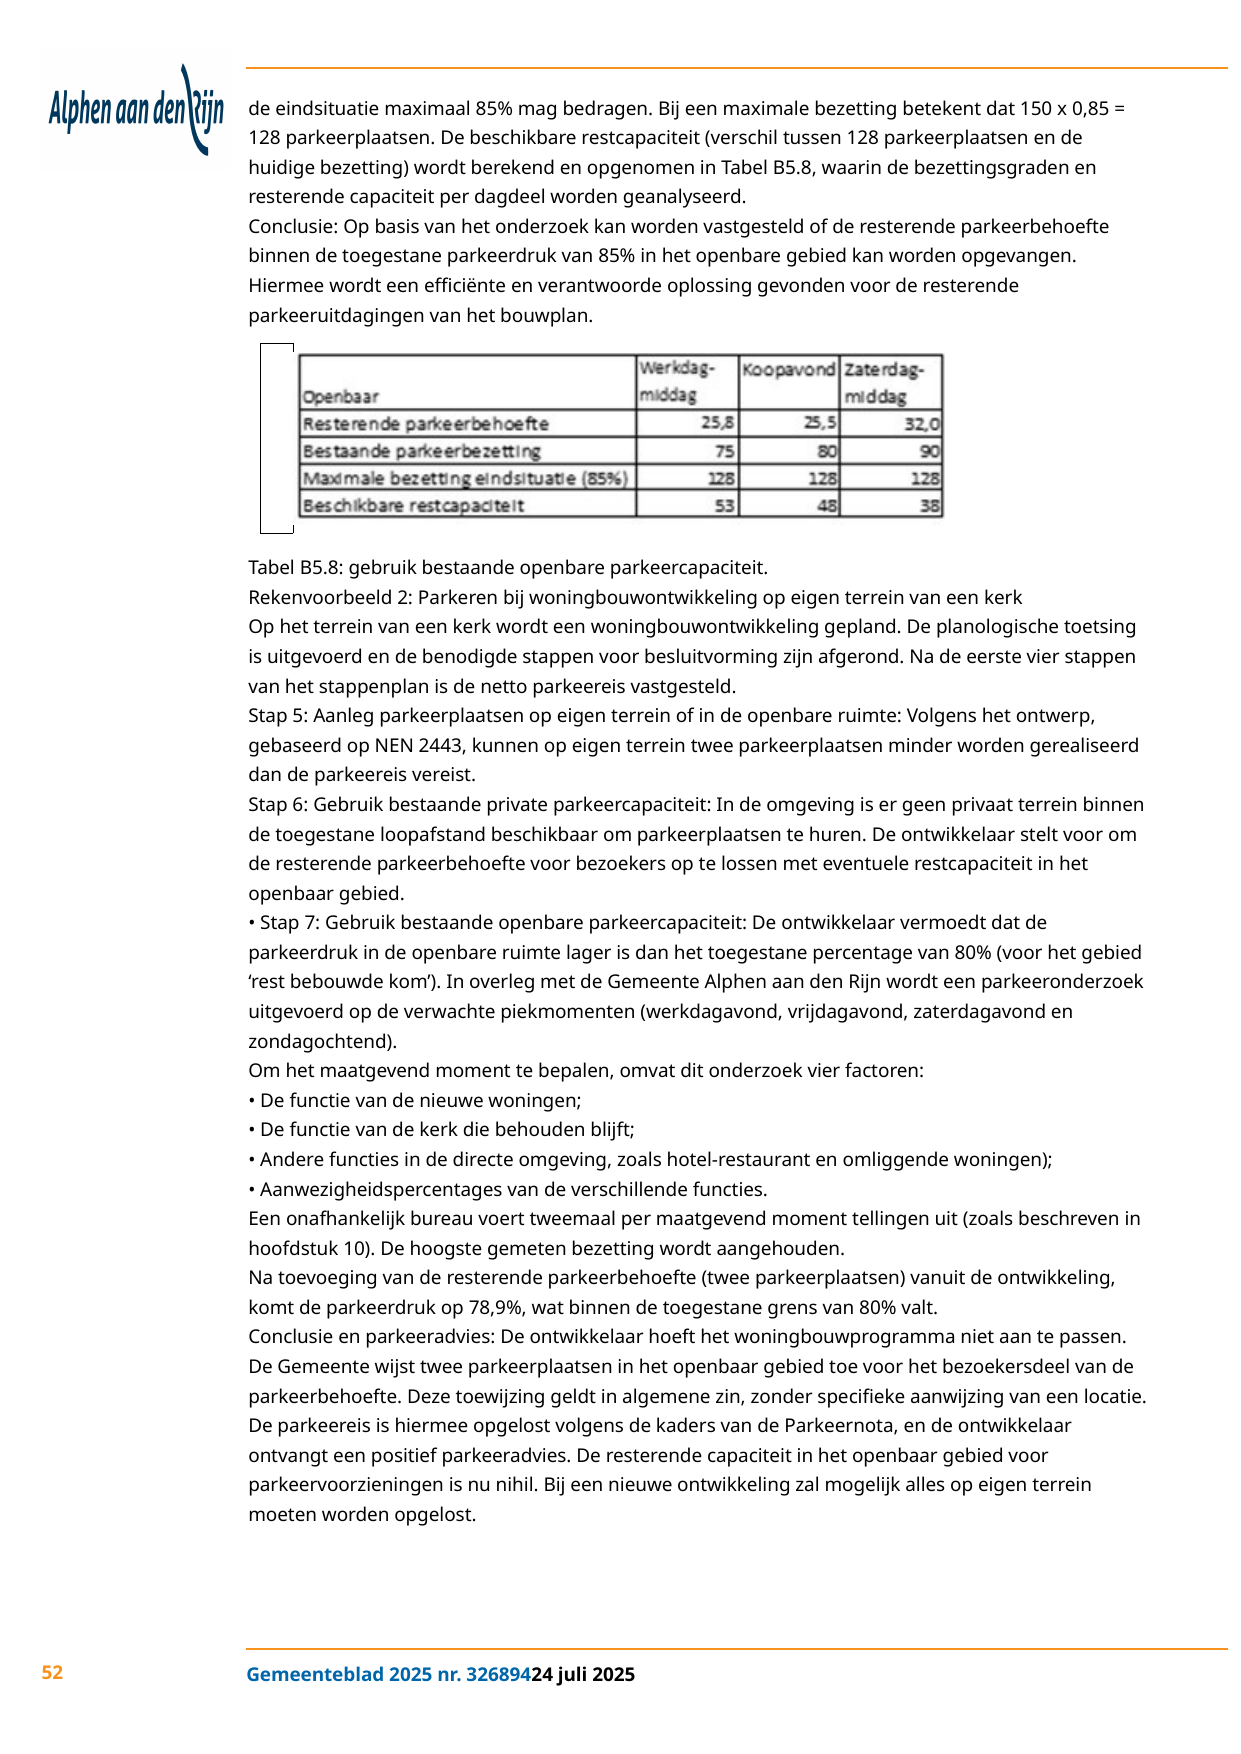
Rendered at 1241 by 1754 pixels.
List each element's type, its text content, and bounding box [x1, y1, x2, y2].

text Stap 5: Aanleg parkeerplaatsen op eigen terrein of in de openbare ruimte: Volgens het ontwerp, gebaseerd op NEN 2443, kunnen op eigen terrein twee parkeerplaatsen minder worden gerealiseerd dan de parkeereis vereist. [248, 702, 1152, 787]
text • Stap 7: Gebruik bestaande openbare parkeercapaciteit: De ontwikkelaar vermoedt dat de parkeerdruk in de openbare ruimte lager is dan het toegestane percentage van 80% (voor het gebied ‘rest bebouwde kom’). In overleg met de Gemeente Alphen aan den Rijn wordt een parkeeronderzoek uitgevoerd op de verwachte piekmomenten (werkdagavond, vrijdagavond, zaterdagavond en zondagochtend). [248, 909, 1152, 1053]
picture [41, 47, 231, 172]
text Tabel B5.8: gebruik bestaande openbare parkeercapaciteit. [248, 554, 1152, 580]
text Conclusie: Op basis van het onderzoek kan worden vastgesteld of de resterende parkeerbehoefte binnen de toegestane parkeerdruk van 85% in het openbare gebied kan worden opgevangen. Hiermee wordt een efficiënte en verantwoorde oplossing gevonden voor de resterende parkeeruitdagingen van het bouwplan. [248, 213, 1152, 328]
picture [268, 352, 1048, 525]
text Op het terrein van een kerk wordt een woningbouwontwikkeling gepland. De planologische toetsing is uitgevoerd en de benodigde stappen voor besluitvorming zijn afgerond. Na de eerste vier stappen van het stappenplan is de netto parkeereis vastgesteld. [248, 614, 1152, 698]
text Stap 6: Gebruik bestaande private parkeercapaciteit: In de omgeving is er geen privaat terrein binnen de toegestane loopafstand beschikbaar om parkeerplaatsen te huren. De ontwikkelaar stelt voor om de resterende parkeerbehoefte voor bezoekers op te lossen met eventuele restcapaciteit in het openbaar gebied. [248, 791, 1152, 906]
text • Aanwezigheidspercentages van de verschillende functies. [248, 1176, 1152, 1201]
text Na toevoeging van de resterende parkeerbehoefte (twee parkeerplaatsen) vanuit de ontwikkeling, komt de parkeerdruk op 78,9%, wat binnen de toegestane grens van 80% valt. [248, 1264, 1152, 1320]
text • De functie van de nieuwe woningen; [248, 1087, 1152, 1113]
text • De functie van de kerk die behouden blijft; [248, 1117, 1152, 1142]
text Om het maatgevend moment te bepalen, omvat dit onderzoek vier factoren: [248, 1057, 1152, 1083]
text de eindsituatie maximaal 85% mag bedragen. Bij een maximale bezetting betekent dat 150 x 0,85 = 128 parkeerplaatsen. De beschikbare restcapaciteit (verschil tussen 128 parkeerplaatsen en de huidige bezetting) wordt berekend en opgenomen in Tabel B5.8, waarin de bezettingsgraden en resterende capaciteit per dagdeel worden geanalyseerd. [248, 95, 1152, 209]
text • Andere functies in de directe omgeving, zoals hotel-restaurant en omliggende woningen); [248, 1146, 1152, 1172]
text Rekenvoorbeeld 2: Parkeren bij woningbouwontwikkeling op eigen terrein van een kerk [248, 584, 1152, 610]
text Conclusie en parkeeradvies: De ontwikkelaar hoeft het woningbouwprogramma niet aan te passen. De Gemeente wijst twee parkeerplaatsen in het openbaar gebied toe voor het bezoekersdeel van de parkeerbehoefte. Deze toewijzing geldt in algemene zin, zonder specifieke aanwijzing van een locatie. De parkeereis is hiermee opgelost volgens de kaders van de Parkeernota, en de ontwikkelaar ontvangt een positief parkeeradvies. De resterende capaciteit in het openbaar gebied voor parkeervoorzieningen is nu nihil. Bij een nieuwe ontwikkeling zal mogelijk alles op eigen terrein moeten worden opgelost. [248, 1324, 1152, 1527]
text Een onafhankelijk bureau voert tweemaal per maatgevend moment tellingen uit (zoals beschreven in hoofdstuk 10). De hoogste gemeten bezetting wordt aangehouden. [248, 1205, 1152, 1261]
